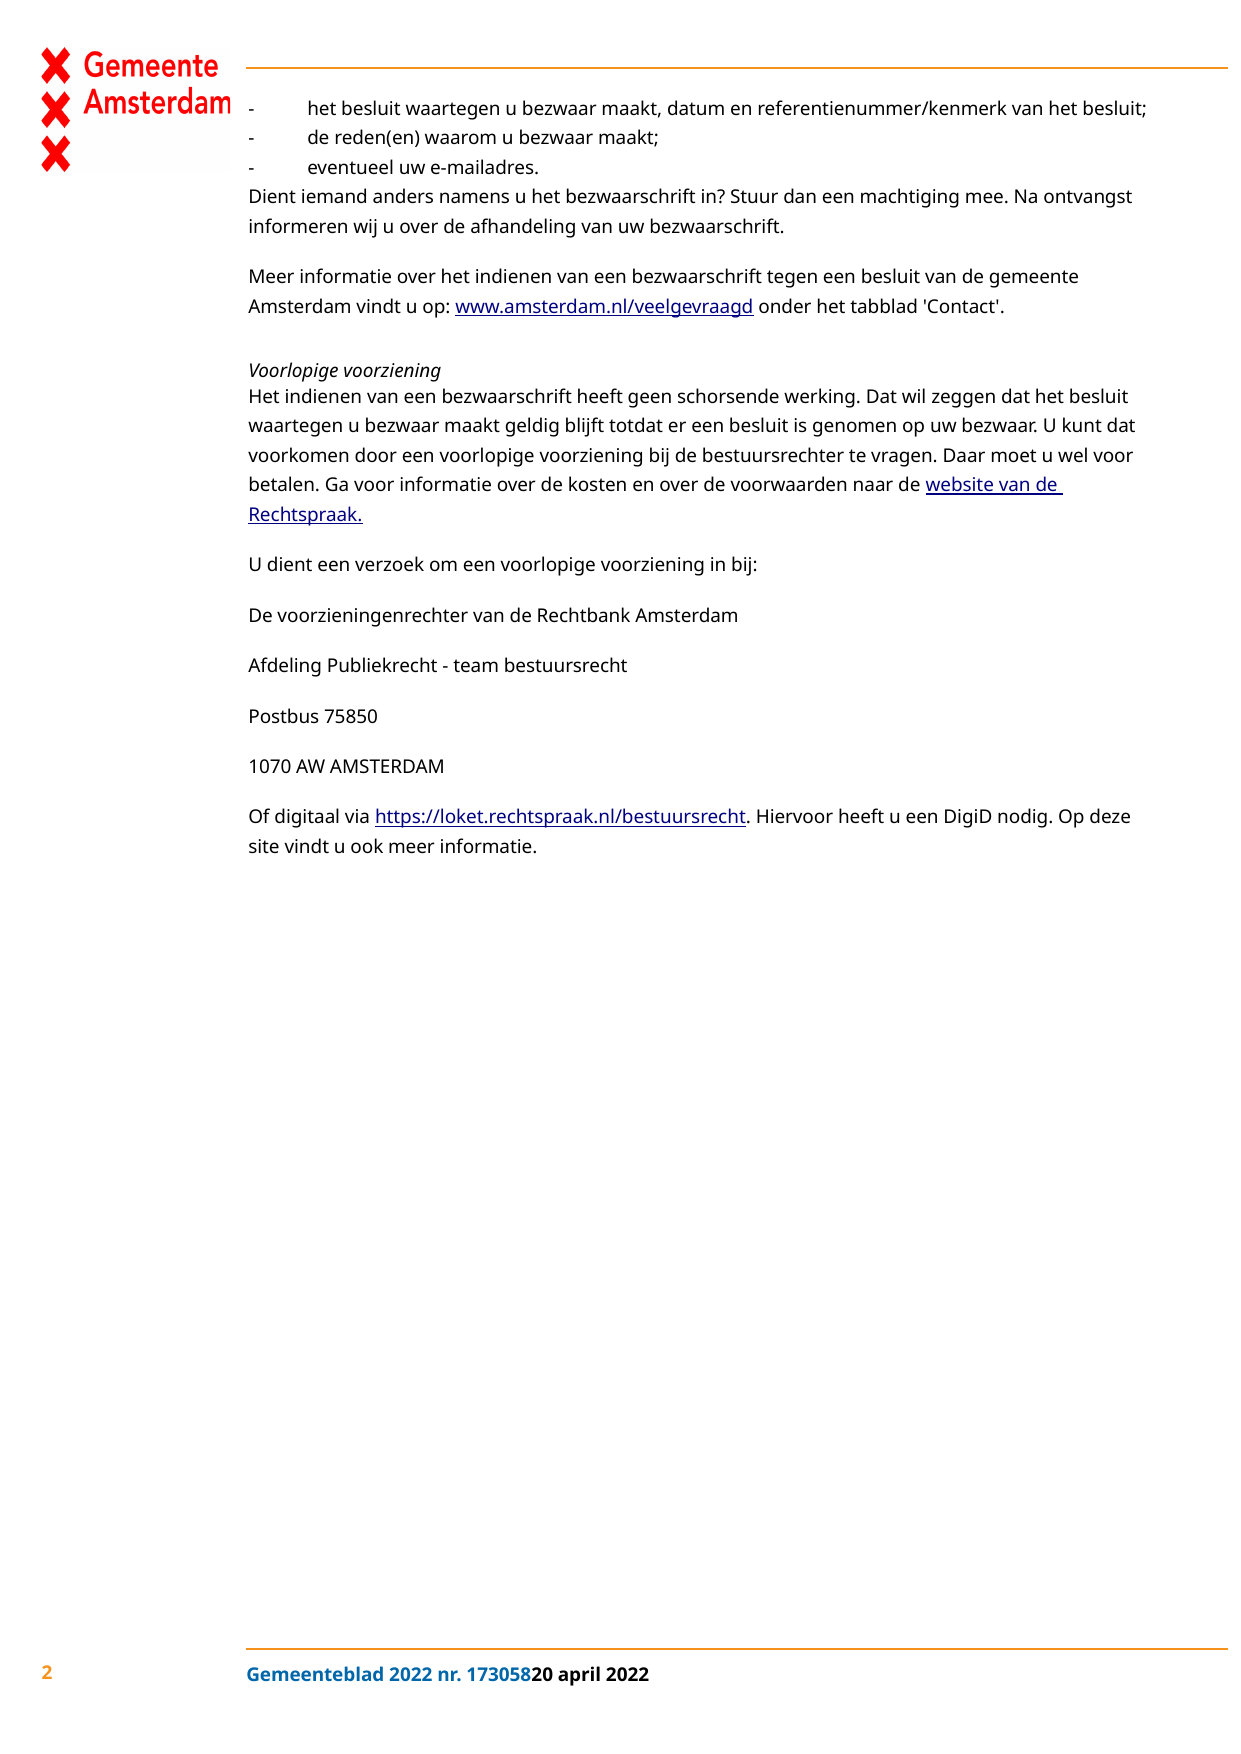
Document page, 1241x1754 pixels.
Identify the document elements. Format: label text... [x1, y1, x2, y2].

list eventueel uw e-mailadres. [248, 154, 1152, 180]
text U dient een verzoek om een voorlopige voorziening in bij: [248, 552, 1152, 577]
text Het indienen van een bezwaarschrift heeft geen schorsende werking. Dat wil zeggen dat het besluit waartegen u bezwaar maakt geldig blijft totdat er een besluit is genomen op uw bezwaar. U kunt dat voorkomen door een voorlopige voorziening bij de bestuursrechter te vragen. Daar moet u wel voor betalen. Ga voor informatie over de kosten en over de voorwaarden naar de website van de Rechtspraak. [248, 383, 1152, 527]
text Afdeling Publiekrecht - team bestuursrecht [248, 652, 1152, 678]
list het besluit waartegen u bezwaar maakt, datum en referentienummer/kenmerk van het besluit; [248, 95, 1152, 121]
text De voorzieningenrechter van de Rechtbank Amsterdam [248, 602, 1152, 628]
picture [41, 47, 231, 172]
text 1070 AW AMSTERDAM [248, 753, 1152, 779]
text Of digitaal via https://loket.rechtspraak.nl/bestuursrecht. Hiervoor heeft u een DigiD nodig. Op deze site vindt u ook meer informatie. [248, 804, 1152, 859]
text Voorlopige voorziening [248, 357, 1152, 383]
text Meer informatie over het indienen van een bezwaarschrift tegen een besluit van de gemeente Amsterdam vindt u op: www.amsterdam.nl/veelgevraagd onder het tabblad 'Contact'. [248, 263, 1152, 319]
text Postbus 75850 [248, 703, 1152, 728]
text Dient iemand anders namens u het bezwaarschrift in? Stuur dan een machtiging mee. Na ontvangst informeren wij u over de afhandeling van uw bezwaarschrift. [248, 183, 1152, 239]
list de reden(en) waarom u bezwaar maakt; [248, 124, 1152, 150]
